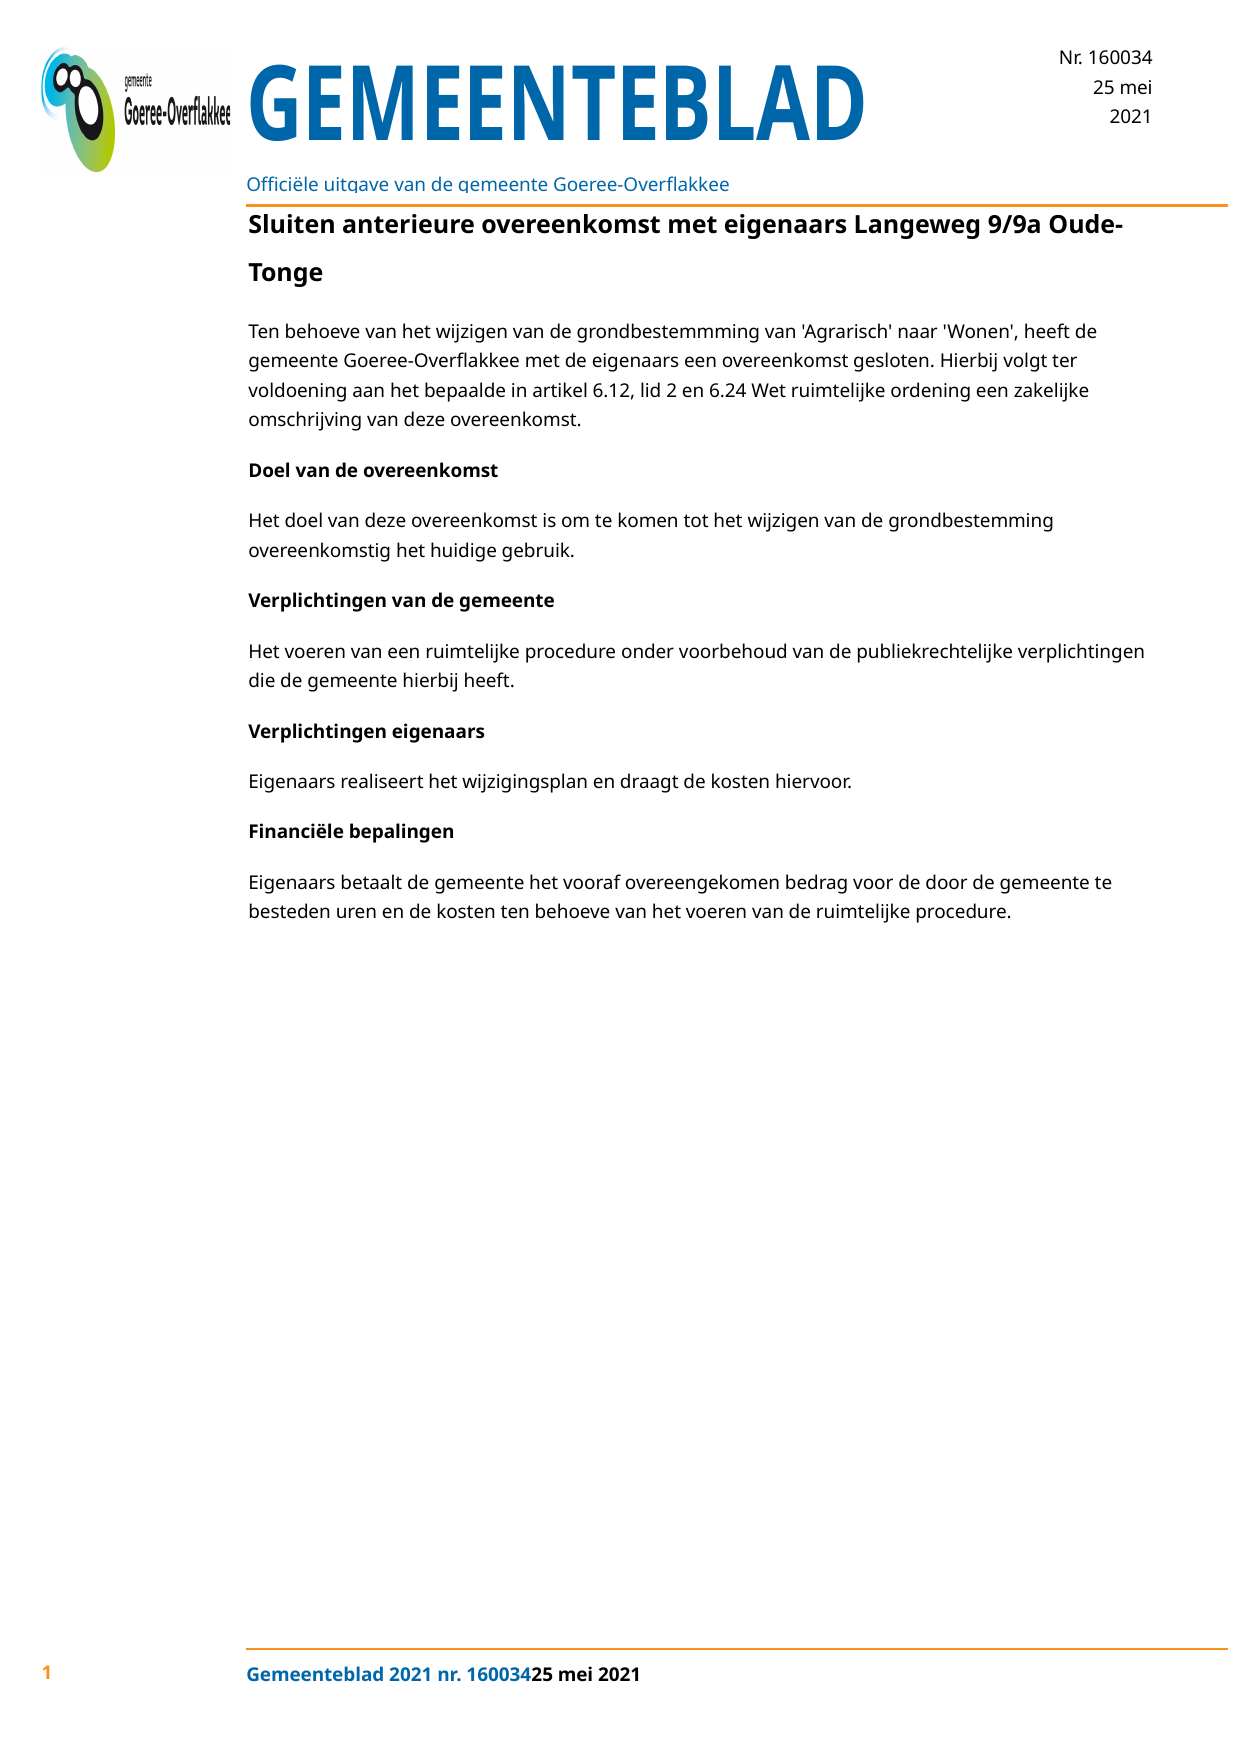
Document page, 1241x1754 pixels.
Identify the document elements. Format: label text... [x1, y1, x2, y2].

text Eigenaars betaalt de gemeente het vooraf overeengekomen bedrag voor de door de gemeente te besteden uren en de kosten ten behoeve van het voeren van de ruimtelijke procedure. [248, 869, 1152, 924]
text Eigenaars realiseert het wijzigingsplan en draagt de kosten hiervoor. [248, 768, 1152, 794]
text Ten behoeve van het wijzigen van de grondbestemmming van 'Agrarisch' naar 'Wonen', heeft de gemeente Goeree-Overflakkee met de eigenaars een overeenkomst gesloten. Hierbij volgt ter voldoening aan het bepaalde in artikel 6.12, lid 2 en 6.24 Wet ruimtelijke ordening een zakelijke omschrijving van deze overeenkomst. [248, 318, 1152, 432]
text Financiële bepalingen [248, 819, 1152, 844]
text Verplichtingen eigenaars [248, 718, 1152, 744]
text Het doel van deze overeenkomst is om te komen tot het wijzigen van de grondbestemming overeenkomstig het huidige gebruik. [248, 507, 1152, 563]
text Verplichtingen van de gemeente [248, 587, 1152, 613]
text Sluiten anterieure overeenkomst met eigenaars Langeweg 9/9a Oude-Tonge [248, 207, 1152, 288]
text Doel van de overeenkomst [248, 457, 1152, 483]
picture [41, 47, 231, 172]
text Het voeren van een ruimtelijke procedure onder voorbehoud van de publiekrechtelijke verplichtingen die de gemeente hierbij heeft. [248, 638, 1152, 693]
